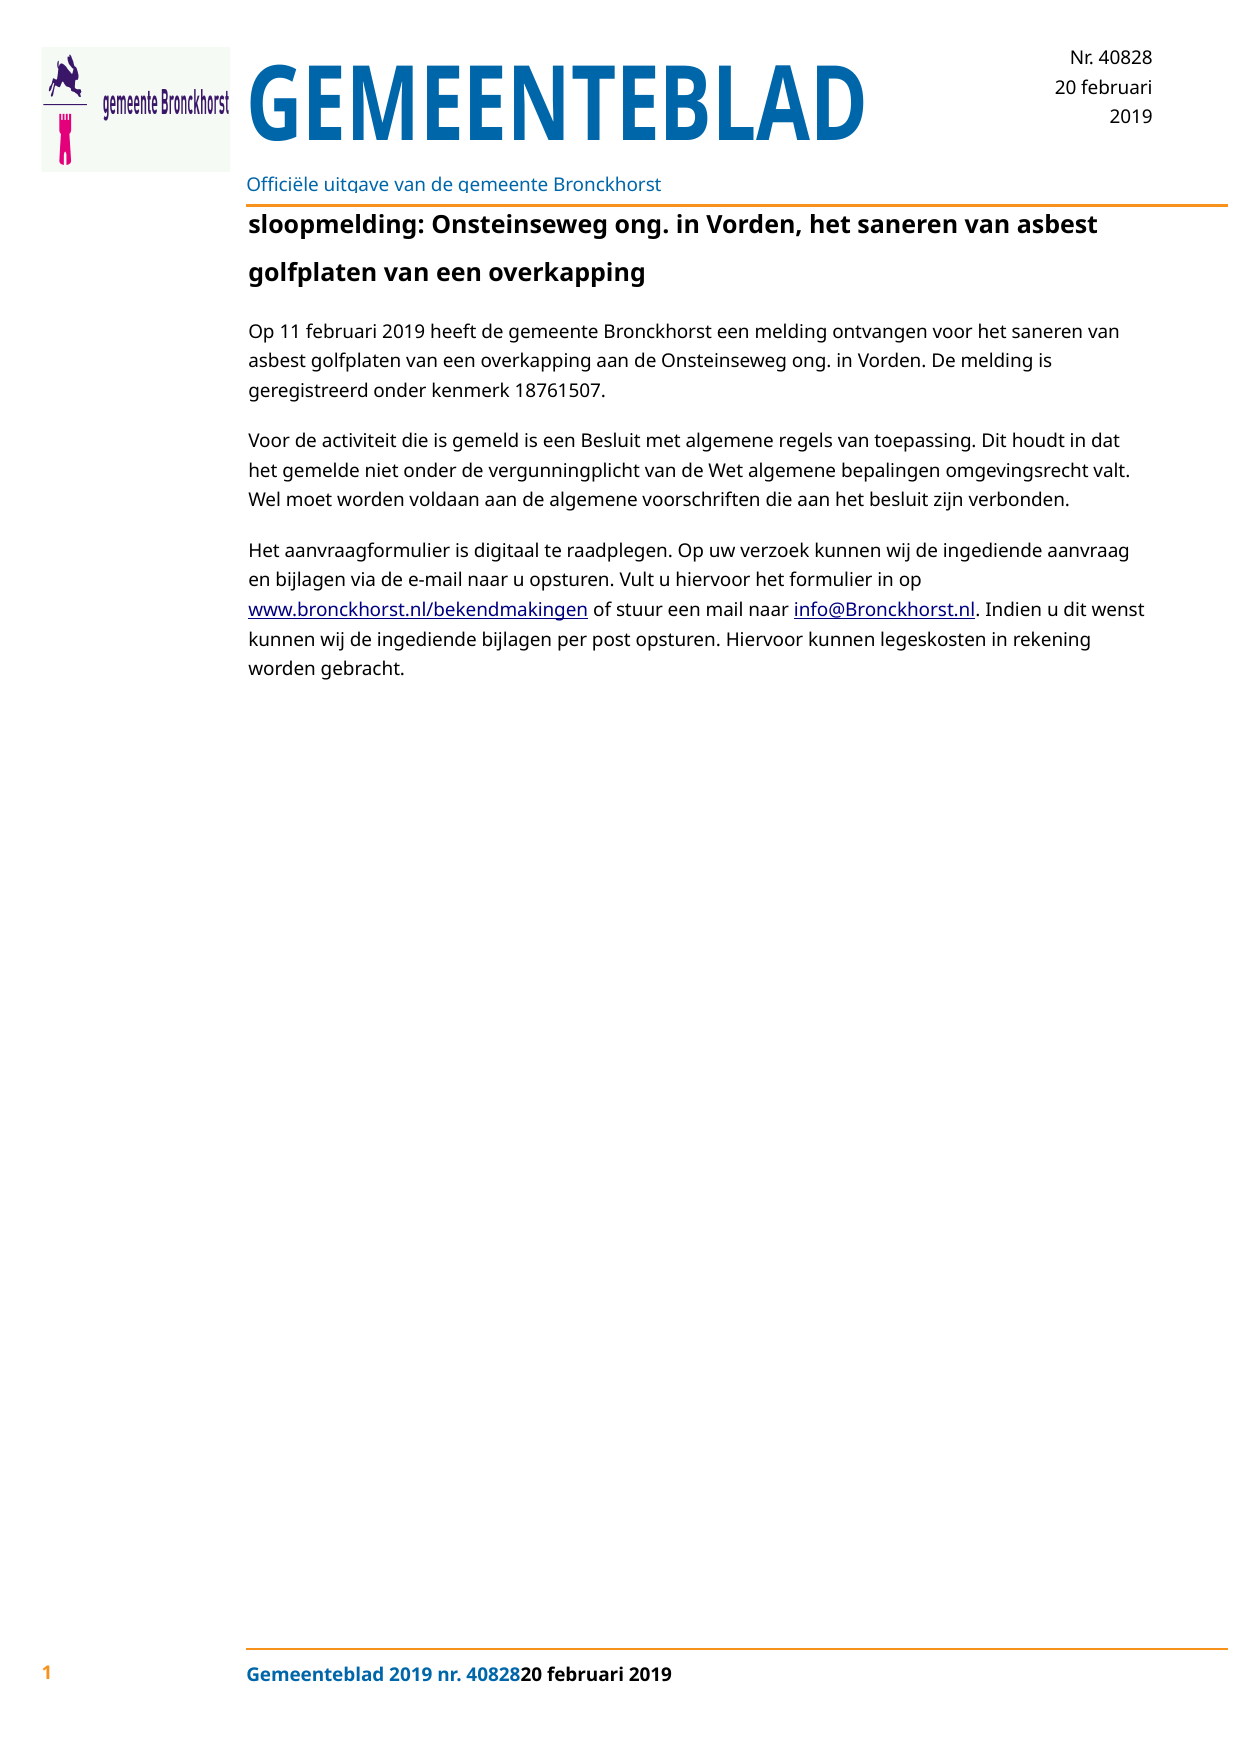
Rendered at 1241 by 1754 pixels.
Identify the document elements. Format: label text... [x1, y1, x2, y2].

text sloopmelding: Onsteinseweg ong. in Vorden, het saneren van asbest golfplaten van een overkapping [248, 207, 1152, 288]
picture [41, 47, 231, 172]
text Voor de activiteit die is gemeld is een Besluit met algemene regels van toepassing. Dit houdt in dat het gemelde niet onder de vergunningplicht van de Wet algemene bepalingen omgevingsrecht valt. Wel moet worden voldaan aan de algemene voorschriften die aan het besluit zijn verbonden. [248, 427, 1152, 512]
text Het aanvraagformulier is digitaal te raadplegen. Op uw verzoek kunnen wij de ingediende aanvraag en bijlagen via de e-mail naar u opsturen. Vult u hiervoor het formulier in op www.bronckhorst.nl/bekendmakingen of stuur een mail naar info@Bronckhorst.nl. Indien u dit wenst kunnen wij de ingediende bijlagen per post opsturen. Hiervoor kunnen legeskosten in rekening worden gebracht. [248, 537, 1152, 681]
text Op 11 februari 2019 heeft de gemeente Bronckhorst een melding ontvangen voor het saneren van asbest golfplaten van een overkapping aan de Onsteinseweg ong. in Vorden. De melding is geregistreerd onder kenmerk 18761507. [248, 318, 1152, 403]
